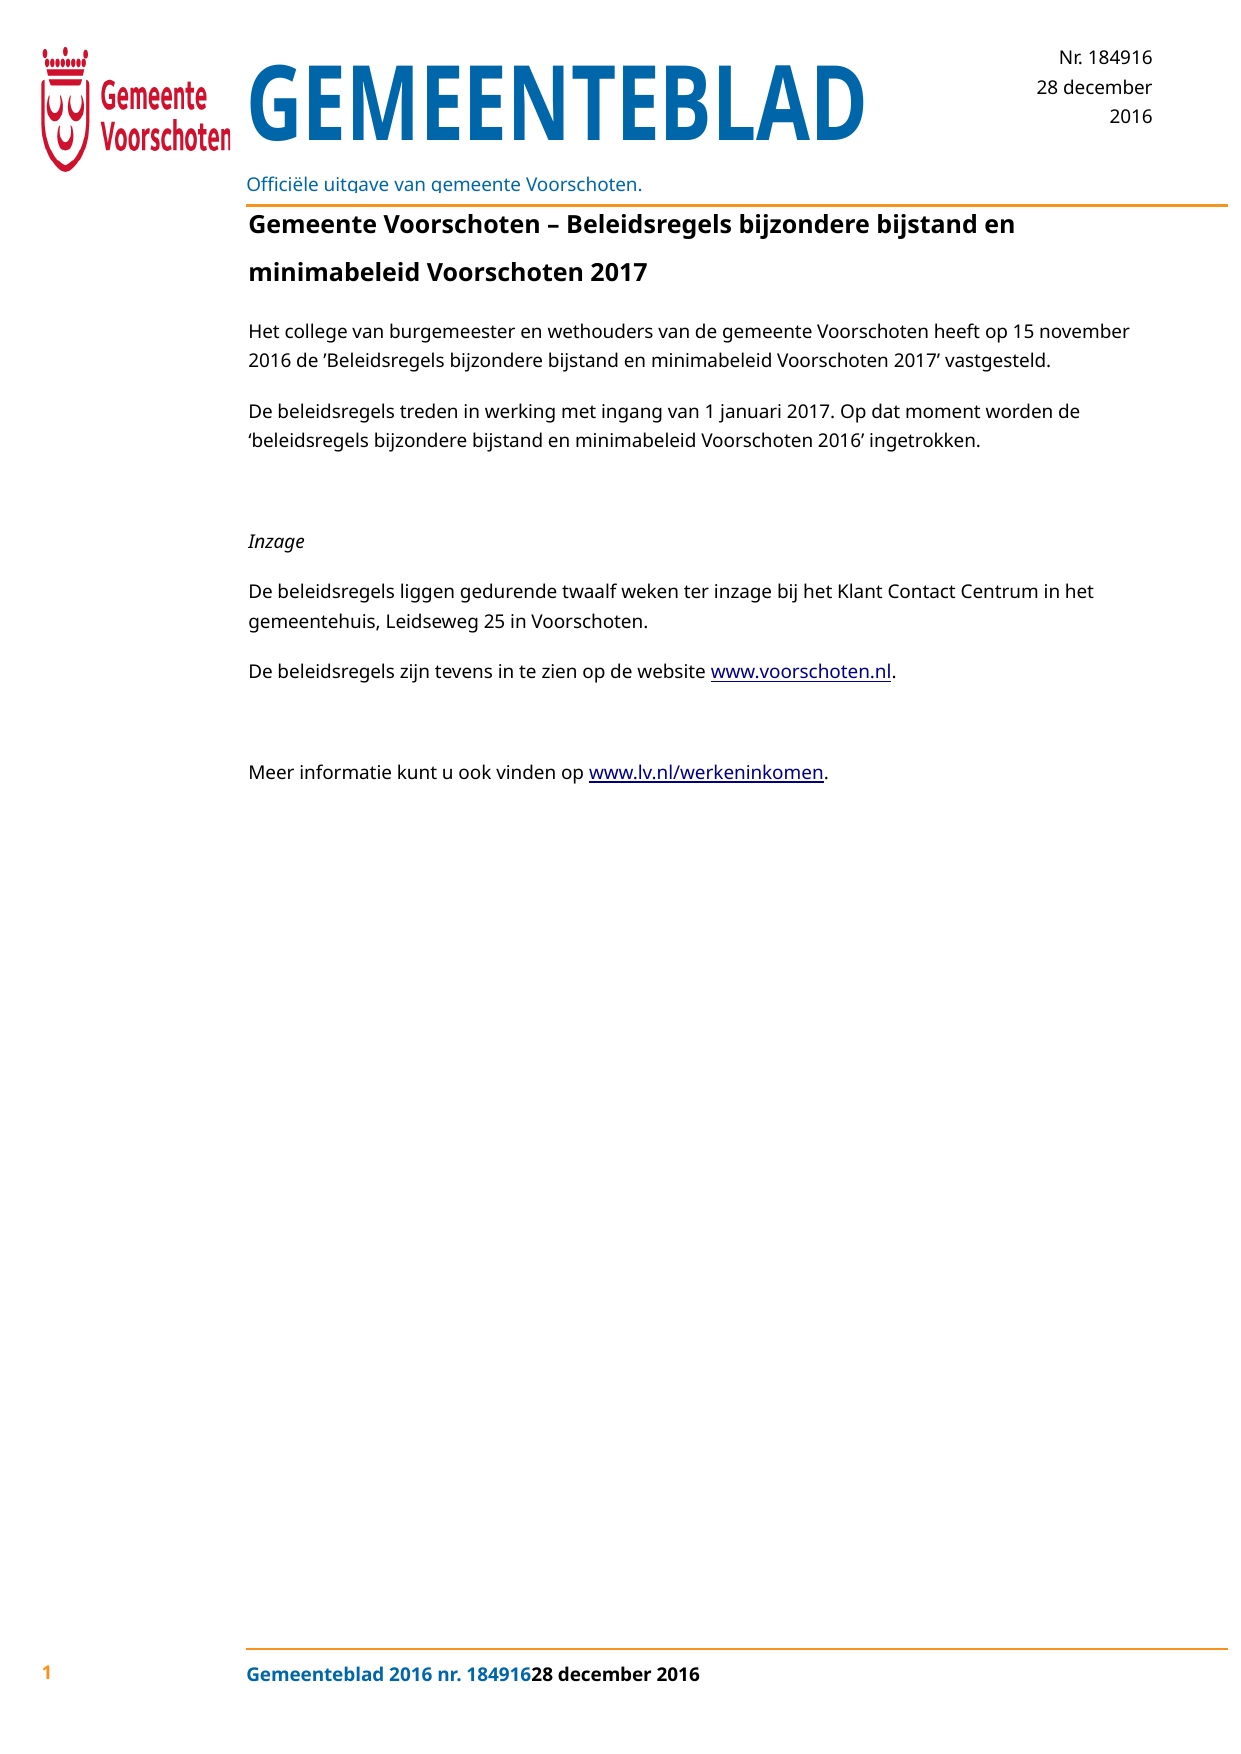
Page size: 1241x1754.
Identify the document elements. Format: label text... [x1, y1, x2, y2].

text De beleidsregels liggen gedurende twaalf weken ter inzage bij het Klant Contact Centrum in het gemeentehuis, Leidseweg 25 in Voorschoten. [248, 579, 1152, 634]
text Meer informatie kunt u ook vinden op www.lv.nl/werkeninkomen. [248, 759, 1152, 785]
text Het college van burgemeester en wethouders van de gemeente Voorschoten heeft op 15 november 2016 de ’Beleidsregels bijzondere bijstand en minimabeleid Voorschoten 2017’ vastgesteld. [248, 318, 1152, 373]
text De beleidsregels zijn tevens in te zien op de website www.voorschoten.nl. [248, 659, 1152, 684]
text Inzage [248, 528, 1152, 554]
text De beleidsregels treden in werking met ingang van 1 januari 2017. Op dat moment worden de ‘beleidsregels bijzondere bijstand en minimabeleid Voorschoten 2016’ ingetrokken. [248, 398, 1152, 453]
text Gemeente Voorschoten – Beleidsregels bijzondere bijstand en minimabeleid Voorschoten 2017 [248, 207, 1152, 288]
picture [41, 47, 231, 172]
